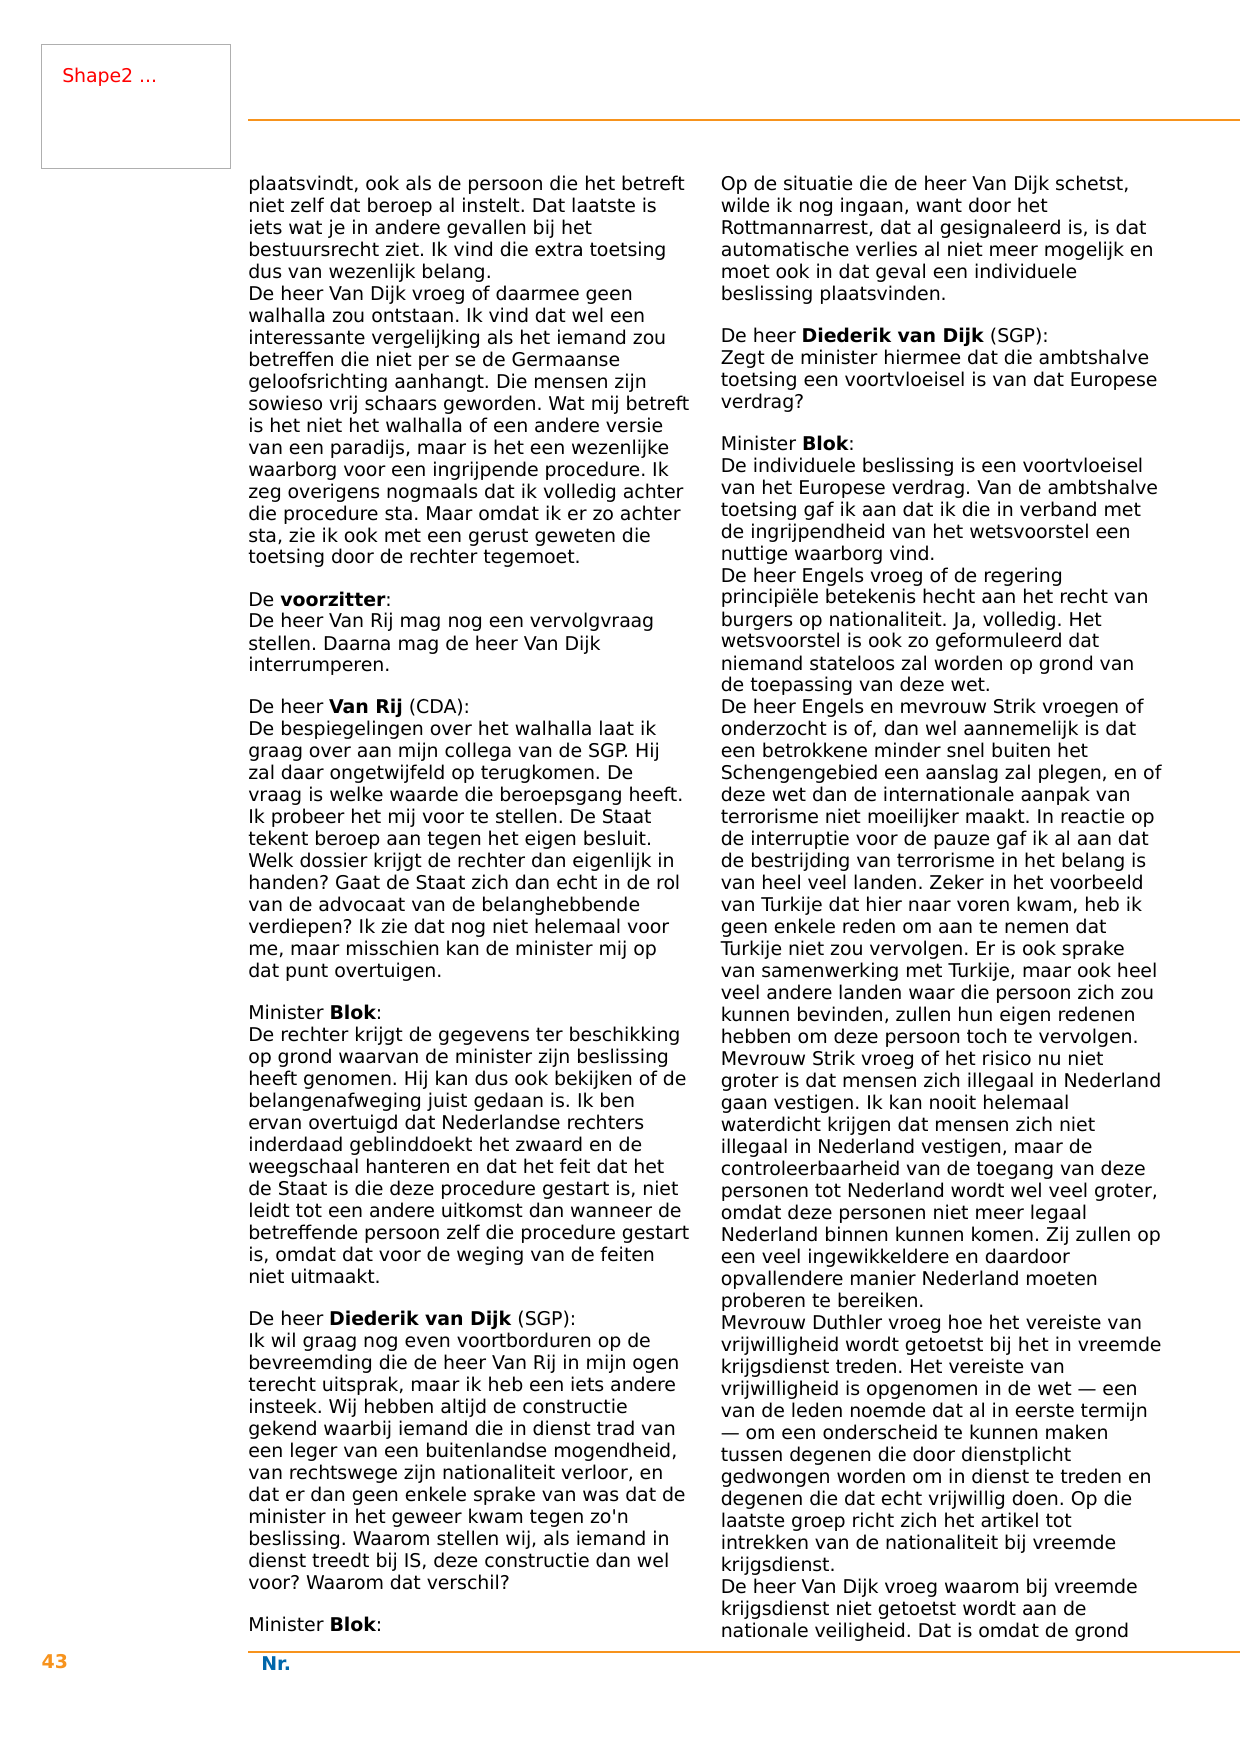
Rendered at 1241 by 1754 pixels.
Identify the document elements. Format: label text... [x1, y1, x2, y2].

text De heer Diederik van Dijk (SGP): [248, 1308, 691, 1330]
text De voorzitter: [248, 588, 691, 610]
text De heer Engels vroeg of de regering principiële betekenis hecht aan het recht van burgers op nationaliteit. Ja, volledig. Het wetsvoorstel is ook zo geformuleerd dat niemand stateloos zal worden op grond van de toepassing van deze wet. [721, 564, 1163, 696]
text De individuele beslissing is een voortvloeisel van het Europese verdrag. Van de ambtshalve toetsing gaf ik aan dat ik die in verband met de ingrijpendheid van het wetsvoorstel een nuttige waarborg vind. [721, 454, 1163, 564]
text Minister Blok: [248, 1613, 691, 1636]
text Minister Blok: [721, 433, 1163, 454]
text De heer Van Dijk vroeg waarom bij vreemde krijgsdienst niet getoetst wordt aan de nationale veiligheid. Dat is omdat de grond [721, 1576, 1163, 1641]
text Mevrouw Strik vroeg of het risico nu niet groter is dat mensen zich illegaal in Nederland gaan vestigen. Ik kan nooit helemaal waterdicht krijgen dat mensen zich niet illegaal in Nederland vestigen, maar de controleerbaarheid van de toegang van deze personen tot Nederland wordt wel veel groter, omdat deze personen niet meer legaal Nederland binnen kunnen komen. Zij zullen op een veel ingewikkeldere en daardoor opvallendere manier Nederland moeten proberen te bereiken. [721, 1048, 1163, 1312]
text plaatsvindt, ook als de persoon die het betreft niet zelf dat beroep al instelt. Dat laatste is iets wat je in andere gevallen bij het bestuursrecht ziet. Ik vind die extra toetsing dus van wezenlijk belang. [248, 173, 691, 283]
text Mevrouw Duthler vroeg hoe het vereiste van vrijwilligheid wordt getoetst bij het in vreemde krijgsdienst treden. Het vereiste van vrijwilligheid is opgenomen in de wet — een van de leden noemde dat al in eerste termijn — om een onderscheid te kunnen maken tussen degenen die door dienstplicht gedwongen worden om in dienst te treden en degenen die dat echt vrijwillig doen. Op die laatste groep richt zich het artikel tot intrekken van de nationaliteit bij vreemde krijgsdienst. [721, 1312, 1163, 1576]
text De heer Van Rij mag nog een vervolgvraag stellen. Daarna mag de heer Van Dijk interrumperen. [248, 610, 691, 676]
text Zegt de minister hiermee dat die ambtshalve toetsing een voortvloeisel is van dat Europese verdrag? [721, 347, 1163, 413]
text Op de situatie die de heer Van Dijk schetst, wilde ik nog ingaan, want door het Rottmannarrest, dat al gesignaleerd is, is dat automatische verlies al niet meer mogelijk en moet ook in dat geval een individuele beslissing plaatsvinden. [721, 173, 1163, 305]
text Ik wil graag nog even voortborduren op de bevreemding die de heer Van Rij in mijn ogen terecht uitsprak, maar ik heb een iets andere insteek. Wij hebben altijd de constructie gekend waarbij iemand die in dienst trad van een leger van een buitenlandse mogendheid, van rechtswege zijn nationaliteit verloor, en dat er dan geen enkele sprake van was dat de minister in het geweer kwam tegen zo'n beslissing. Waarom stellen wij, als iemand in dienst treedt bij IS, deze constructie dan wel voor? Waarom dat verschil? [248, 1330, 691, 1593]
text De heer Van Rij (CDA): [248, 696, 691, 718]
text Minister Blok: [248, 1002, 691, 1024]
text De rechter krijgt de gegevens ter beschikking op grond waarvan de minister zijn beslissing heeft genomen. Hij kan dus ook bekijken of de belangenafweging juist gedaan is. Ik ben ervan overtuigd dat Nederlandse rechters inderdaad geblinddoekt het zwaard en de weegschaal hanteren en dat het feit dat het de Staat is die deze procedure gestart is, niet leidt tot een andere uitkomst dan wanneer de betreffende persoon zelf die procedure gestart is, omdat dat voor de weging van de feiten niet uitmaakt. [248, 1024, 691, 1288]
text De bespiegelingen over het walhalla laat ik graag over aan mijn collega van de SGP. Hij zal daar ongetwijfeld op terugkomen. De vraag is welke waarde die beroepsgang heeft. Ik probeer het mij voor te stellen. De Staat tekent beroep aan tegen het eigen besluit. Welk dossier krijgt de rechter dan eigenlijk in handen? Gaat de Staat zich dan echt in de rol van de advocaat van de belanghebbende verdiepen? Ik zie dat nog niet helemaal voor me, maar misschien kan de minister mij op dat punt overtuigen. [248, 718, 691, 982]
text De heer Engels en mevrouw Strik vroegen of onderzocht is of, dan wel aannemelijk is dat een betrokkene minder snel buiten het Schengengebied een aanslag zal plegen, en of deze wet dan de internationale aanpak van terrorisme niet moeilijker maakt. In reactie op de interruptie voor de pauze gaf ik al aan dat de bestrijding van terrorisme in het belang is van heel veel landen. Zeker in het voorbeeld van Turkije dat hier naar voren kwam, heb ik geen enkele reden om aan te nemen dat Turkije niet zou vervolgen. Er is ook sprake van samenwerking met Turkije, maar ook heel veel andere landen waar die persoon zich zou kunnen bevinden, zullen hun eigen redenen hebben om deze persoon toch te vervolgen. [721, 696, 1163, 1048]
text De heer Diederik van Dijk (SGP): [721, 325, 1163, 347]
text De heer Van Dijk vroeg of daarmee geen walhalla zou ontstaan. Ik vind dat wel een interessante vergelijking als het iemand zou betreffen die niet per se de Germaanse geloofsrichting aanhangt. Die mensen zijn sowieso vrij schaars geworden. Wat mij betreft is het niet het walhalla of een andere versie van een paradijs, maar is het een wezenlijke waarborg voor een ingrijpende procedure. Ik zeg overigens nogmaals dat ik volledig achter die procedure sta. Maar omdat ik er zo achter sta, zie ik ook met een gerust geweten die toetsing door de rechter tegemoet. [248, 283, 691, 568]
